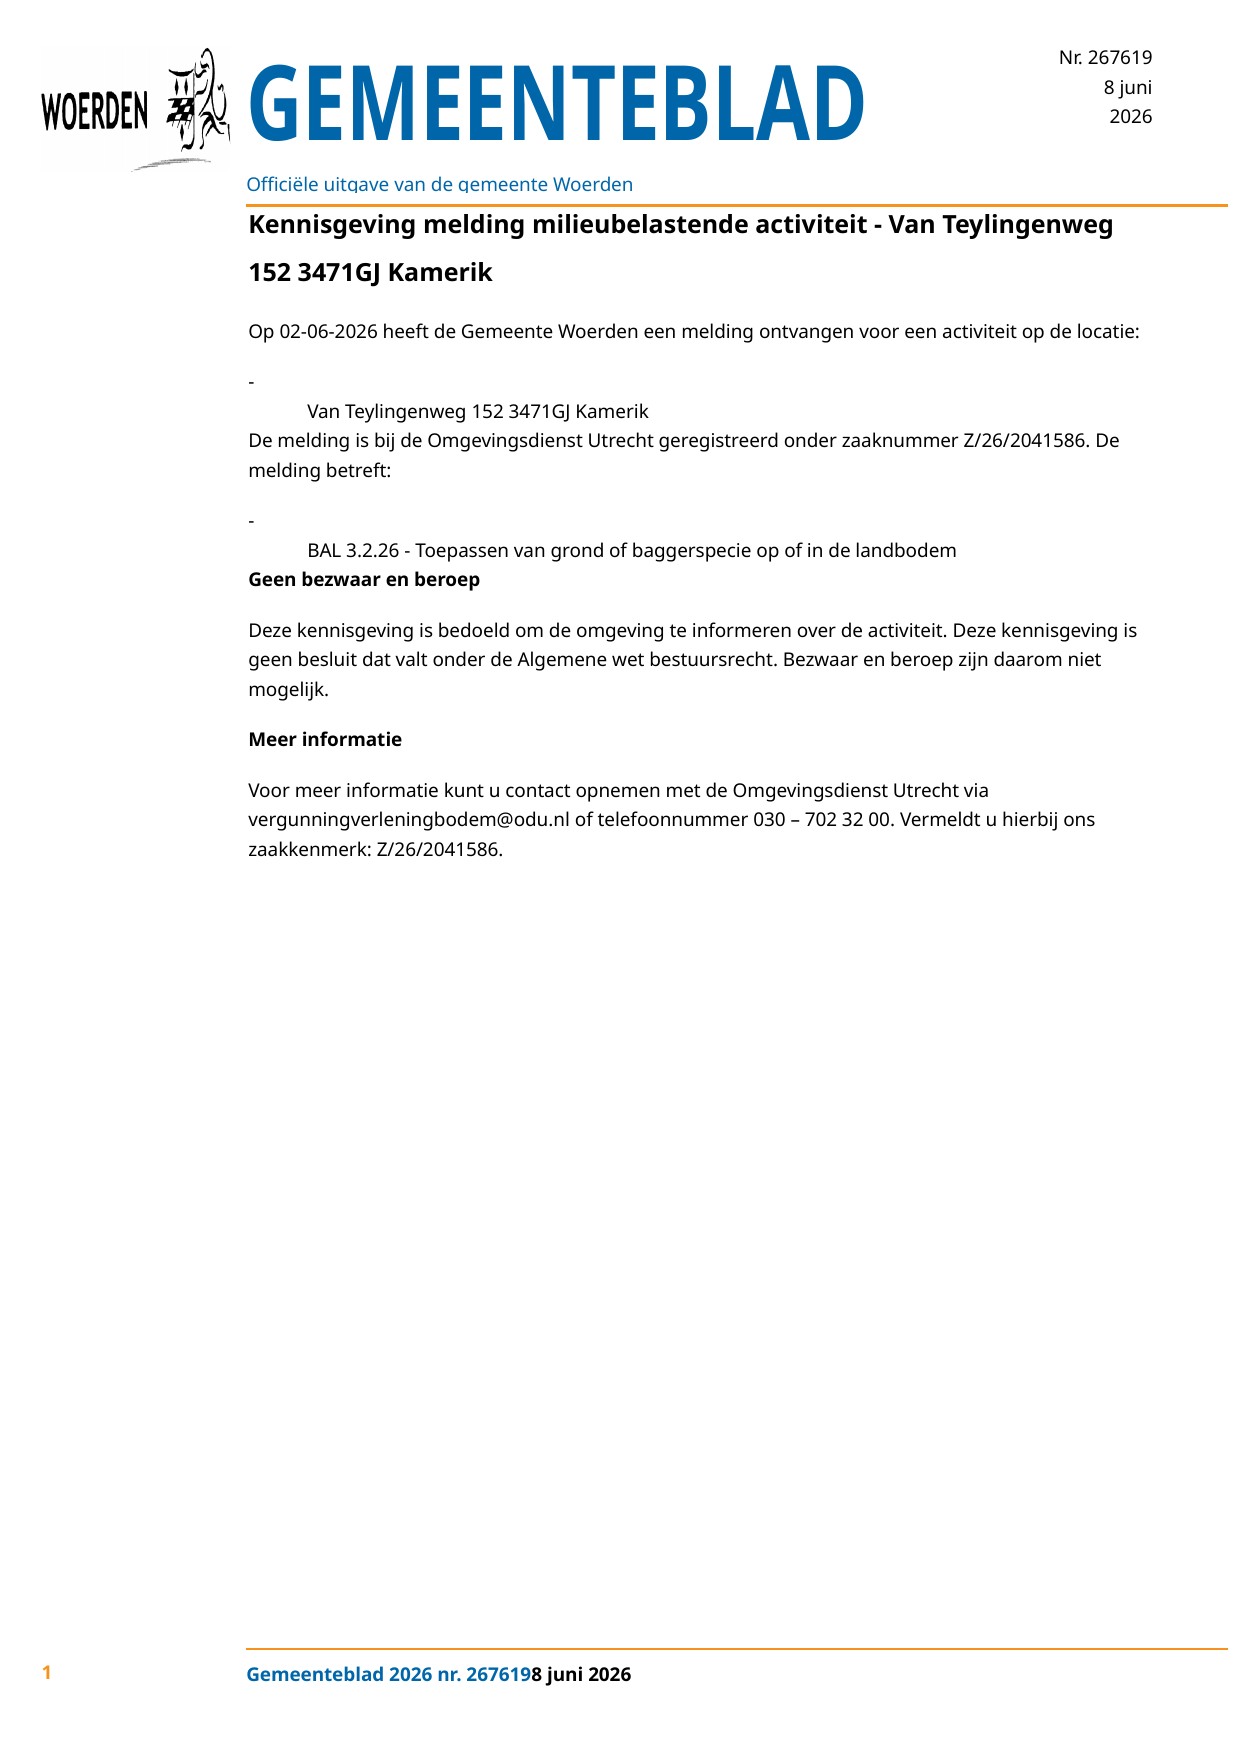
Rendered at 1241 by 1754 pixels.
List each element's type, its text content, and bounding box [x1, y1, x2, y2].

text Op 02-06-2026 heeft de Gemeente Woerden een melding ontvangen voor een activiteit op de locatie: [248, 318, 1152, 344]
list BAL 3.2.26 - Toepassen van grond of baggerspecie op of in de landbodem [248, 537, 1152, 563]
text De melding is bij de Omgevingsdienst Utrecht geregistreerd onder zaaknummer Z/26/2041586. De melding betreft: [248, 427, 1152, 483]
text Meer informatie [248, 727, 1152, 752]
text Geen bezwaar en beroep [248, 567, 1152, 592]
text Voor meer informatie kunt u contact opnemen met de Omgevingsdienst Utrecht via vergunningverleningbodem@odu.nl of telefoonnummer 030 – 702 32 00. Vermeldt u hierbij ons zaakkenmerk: Z/26/2041586. [248, 777, 1152, 862]
list Van Teylingenweg 152 3471GJ Kamerik [248, 398, 1152, 424]
text Deze kennisgeving is bedoeld om de omgeving te informeren over de activiteit. Deze kennisgeving is geen besluit dat valt onder de Algemene wet bestuursrecht. Bezwaar en beroep zijn daarom niet mogelijk. [248, 617, 1152, 702]
picture [41, 47, 231, 172]
text Kennisgeving melding milieubelastende activiteit - Van Teylingenweg 152 3471GJ Kamerik [248, 207, 1152, 288]
